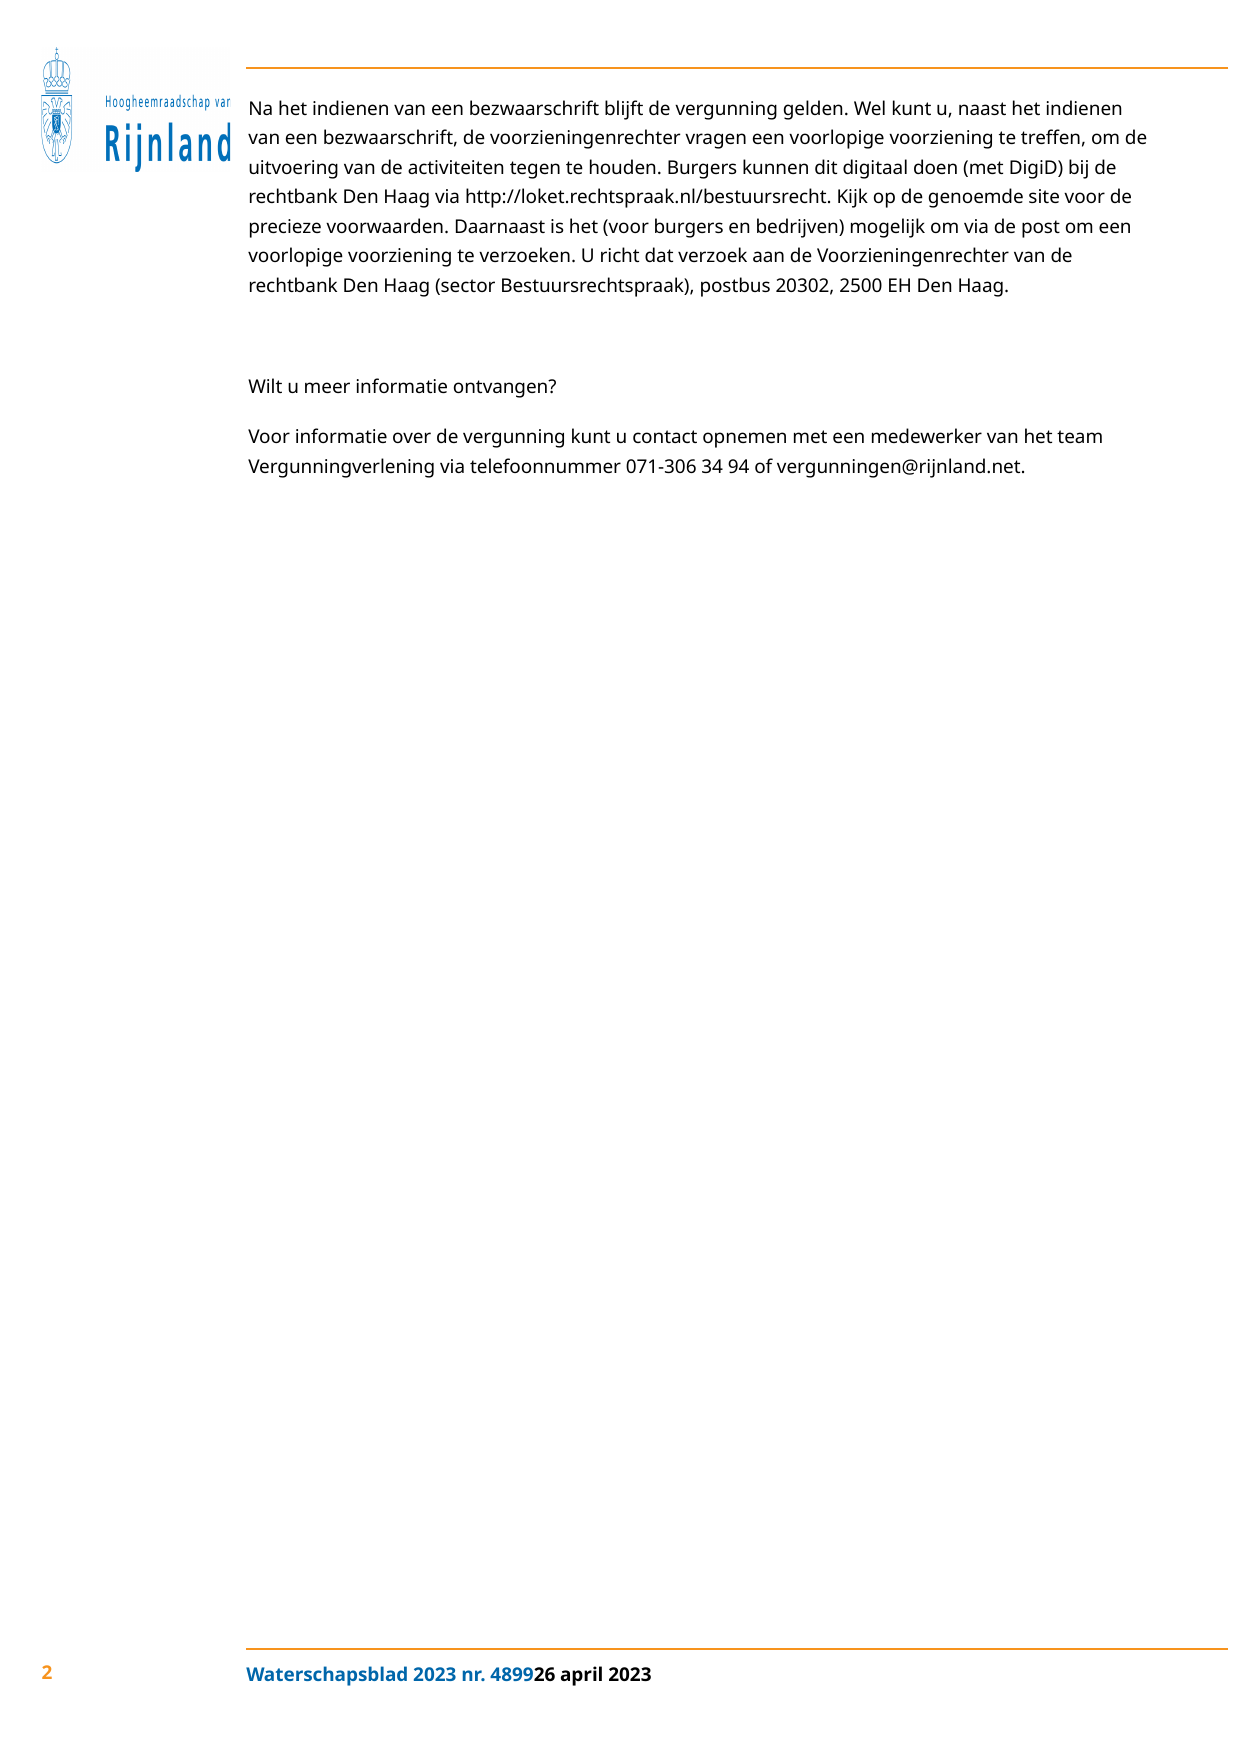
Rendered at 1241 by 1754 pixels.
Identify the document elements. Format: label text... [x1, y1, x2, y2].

text Voor informatie over de vergunning kunt u contact opnemen met een medewerker van het team Vergunningverlening via telefoonnummer 071-306 34 94 of vergunningen@rijnland.net. [248, 423, 1152, 479]
picture [41, 47, 231, 172]
text Na het indienen van een bezwaarschrift blijft de vergunning gelden. Wel kunt u, naast het indienen van een bezwaarschrift, de voorzieningenrechter vragen een voorlopige voorziening te treffen, om de uitvoering van de activiteiten tegen te houden. Burgers kunnen dit digitaal doen (met DigiD) bij de rechtbank Den Haag via http://loket.rechtspraak.nl/bestuursrecht. Kijk op de genoemde site voor de precieze voorwaarden. Daarnaast is het (voor burgers en bedrijven) mogelijk om via de post om een voorlopige voorziening te verzoeken. U richt dat verzoek aan de Voorzieningenrechter van de rechtbank Den Haag (sector Bestuursrechtspraak), postbus 20302, 2500 EH Den Haag. [248, 95, 1152, 298]
text Wilt u meer informatie ontvangen? [248, 373, 1152, 399]
